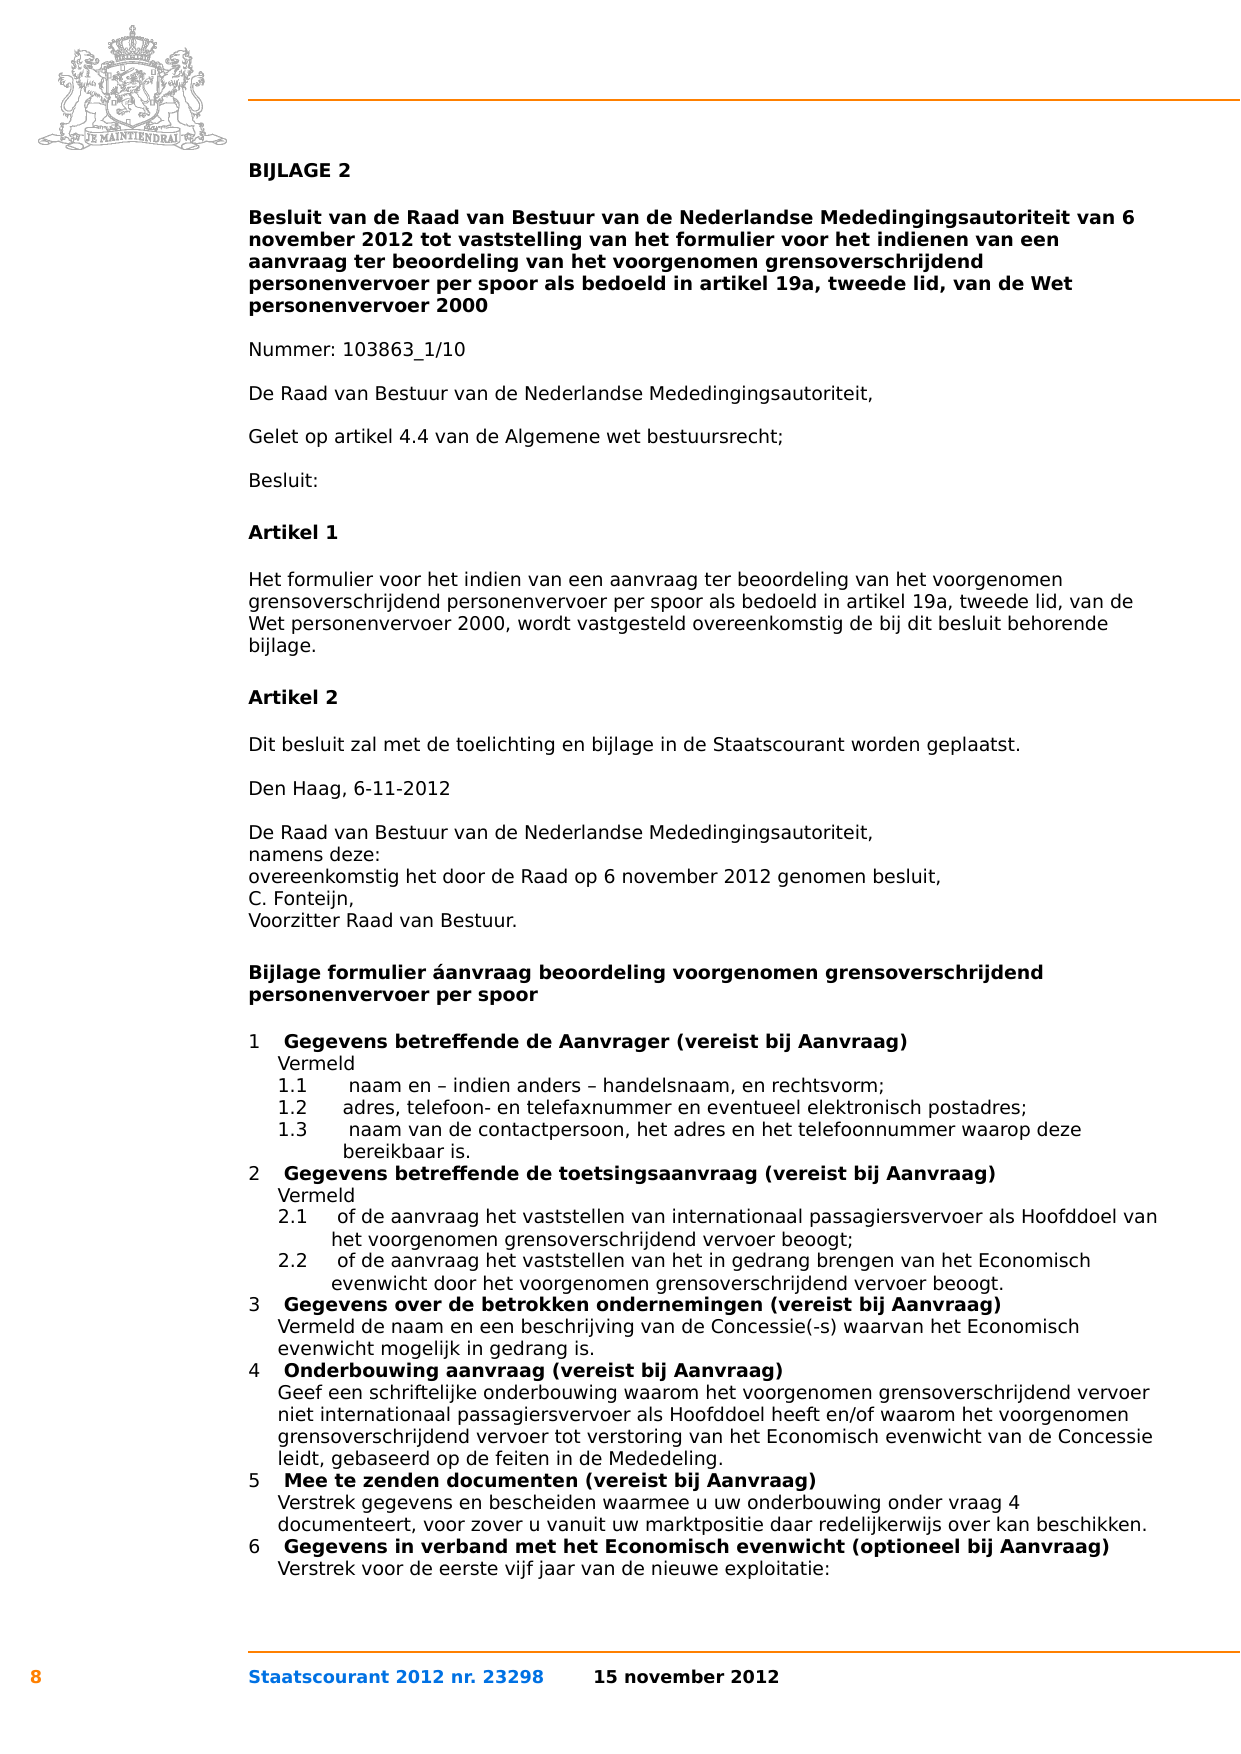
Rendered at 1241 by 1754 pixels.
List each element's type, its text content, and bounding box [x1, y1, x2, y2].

text 1.1 naam en – indien anders – handelsnaam, en rechtsvorm; [277, 1074, 1163, 1097]
text 2.2 of de aanvraag het vaststellen van het in gedrang brengen van het Economisch evenwicht door het voorgenomen grensoverschrijdend vervoer beoogt. [278, 1250, 1163, 1294]
text 2 Gegevens betreffende de toetsingsaanvraag (vereist bij Aanvraag) [248, 1162, 1163, 1184]
text Besluit van de Raad van Bestuur van de Nederlandse Mededingingsautoriteit van 6 november 2012 tot vaststelling van het formulier voor het indienen van een aanvraag ter beoordeling van het voorgenomen grensoverschrijdend personenvervoer per spoor als bedoeld in artikel 19a, tweede lid, van de Wet personenvervoer 2000 [248, 207, 1163, 317]
text Vermeld [277, 1184, 1163, 1206]
text overeenkomstig het door de Raad op 6 november 2012 genomen besluit, [248, 866, 1163, 888]
text Geef een schriftelijke onderbouwing waarom het voorgenomen grensoverschrijdend vervoer niet internationaal passagiersvervoer als Hoofddoel heeft en/of waarom het voorgenomen grensoverschrijdend vervoer tot verstoring van het Economisch evenwicht van de Concessie leidt, gebaseerd op de feiten in de Mededeling. [277, 1382, 1163, 1470]
picture [38, 25, 227, 150]
subtitle Bijlage formulier áanvraag beoordeling voorgenomen grensoverschrijdend personenvervoer per spoor [248, 962, 1163, 1006]
text Verstrek voor de eerste vijf jaar van de nieuwe exploitatie: [277, 1558, 1163, 1580]
text 1.3 naam van de contactpersoon, het adres en het telefoonnummer waarop deze bereikbaar is. [277, 1118, 1163, 1162]
text Dit besluit zal met de toelichting en bijlage in de Staatscourant worden geplaatst. [248, 734, 1163, 756]
text namens deze: [248, 844, 1163, 866]
text Verstrek gegevens en bescheiden waarmee u uw onderbouwing onder vraag 4 documenteert, voor zover u vanuit uw marktpositie daar redelijkerwijs over kan beschikken. [277, 1492, 1163, 1536]
text De Raad van Bestuur van de Nederlandse Mededingingsautoriteit, [248, 822, 1163, 844]
text Nummer: 103863_1/10 [248, 339, 1163, 361]
text 6 Gegevens in verband met het Economisch evenwicht (optioneel bij Aanvraag) [248, 1536, 1163, 1558]
text Vermeld de naam en een beschrijving van de Concessie(-s) waarvan het Economisch evenwicht mogelijk in gedrang is. [277, 1316, 1163, 1360]
subtitle Artikel 1 [248, 522, 1163, 544]
text Voorzitter Raad van Bestuur. [248, 910, 1163, 932]
text Het formulier voor het indien van een aanvraag ter beoordeling van het voorgenomen grensoverschrijdend personenvervoer per spoor als bedoeld in artikel 19a, tweede lid, van de Wet personenvervoer 2000, wordt vastgesteld overeenkomstig de bij dit besluit behorende bijlage. [248, 569, 1163, 657]
text Besluit: [248, 470, 1163, 492]
text Gelet op artikel 4.4 van de Algemene wet bestuursrecht; [248, 426, 1163, 448]
text 4 Onderbouwing aanvraag (vereist bij Aanvraag) [248, 1360, 1163, 1382]
text 1.2 adres, telefoon- en telefaxnummer en eventueel elektronisch postadres; [277, 1097, 1163, 1118]
text 2.1 of de aanvraag het vaststellen van internationaal passagiersvervoer als Hoofddoel van het voorgenomen grensoverschrijdend vervoer beoogt; [278, 1206, 1163, 1250]
text C. Fonteijn, [248, 888, 1163, 910]
text Vermeld [277, 1053, 1163, 1074]
text 5 Mee te zenden documenten (vereist bij Aanvraag) [248, 1470, 1163, 1492]
text 1 Gegevens betreffende de Aanvrager (vereist bij Aanvraag) [248, 1031, 1163, 1053]
text De Raad van Bestuur van de Nederlandse Mededingingsautoriteit, [248, 382, 1163, 404]
text 3 Gegevens over de betrokken ondernemingen (vereist bij Aanvraag) [248, 1294, 1163, 1316]
subtitle Artikel 2 [248, 687, 1163, 709]
subtitle BIJLAGE 2 [248, 160, 1163, 182]
text Den Haag, 6-11-2012 [248, 778, 1163, 800]
